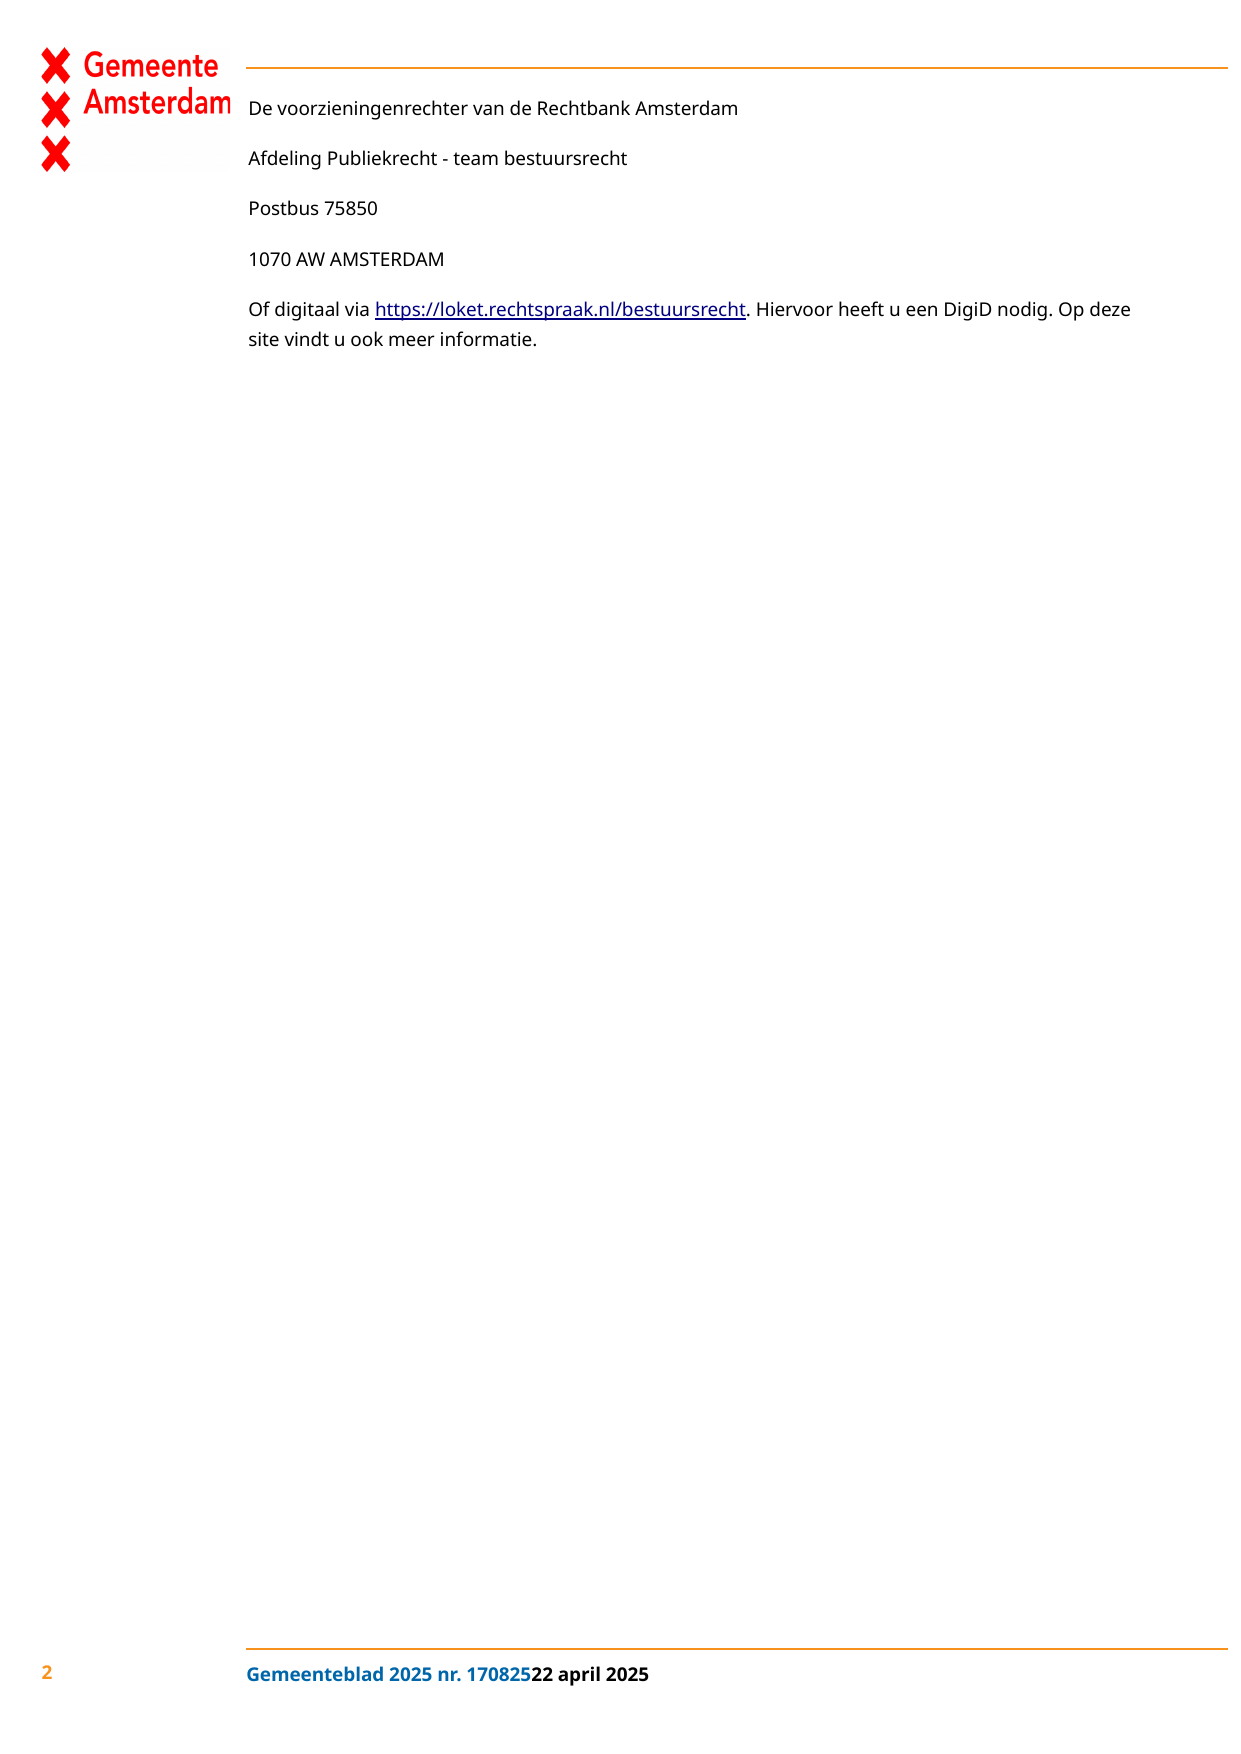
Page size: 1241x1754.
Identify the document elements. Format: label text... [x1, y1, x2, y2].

text Of digitaal via https://loket.rechtspraak.nl/bestuursrecht. Hiervoor heeft u een DigiD nodig. Op deze site vindt u ook meer informatie. [248, 296, 1152, 352]
picture [41, 47, 231, 172]
text Postbus 75850 [248, 196, 1152, 221]
text 1070 AW AMSTERDAM [248, 246, 1152, 272]
text De voorzieningenrechter van de Rechtbank Amsterdam [248, 95, 1152, 121]
text Afdeling Publiekrecht - team bestuursrecht [248, 145, 1152, 171]
